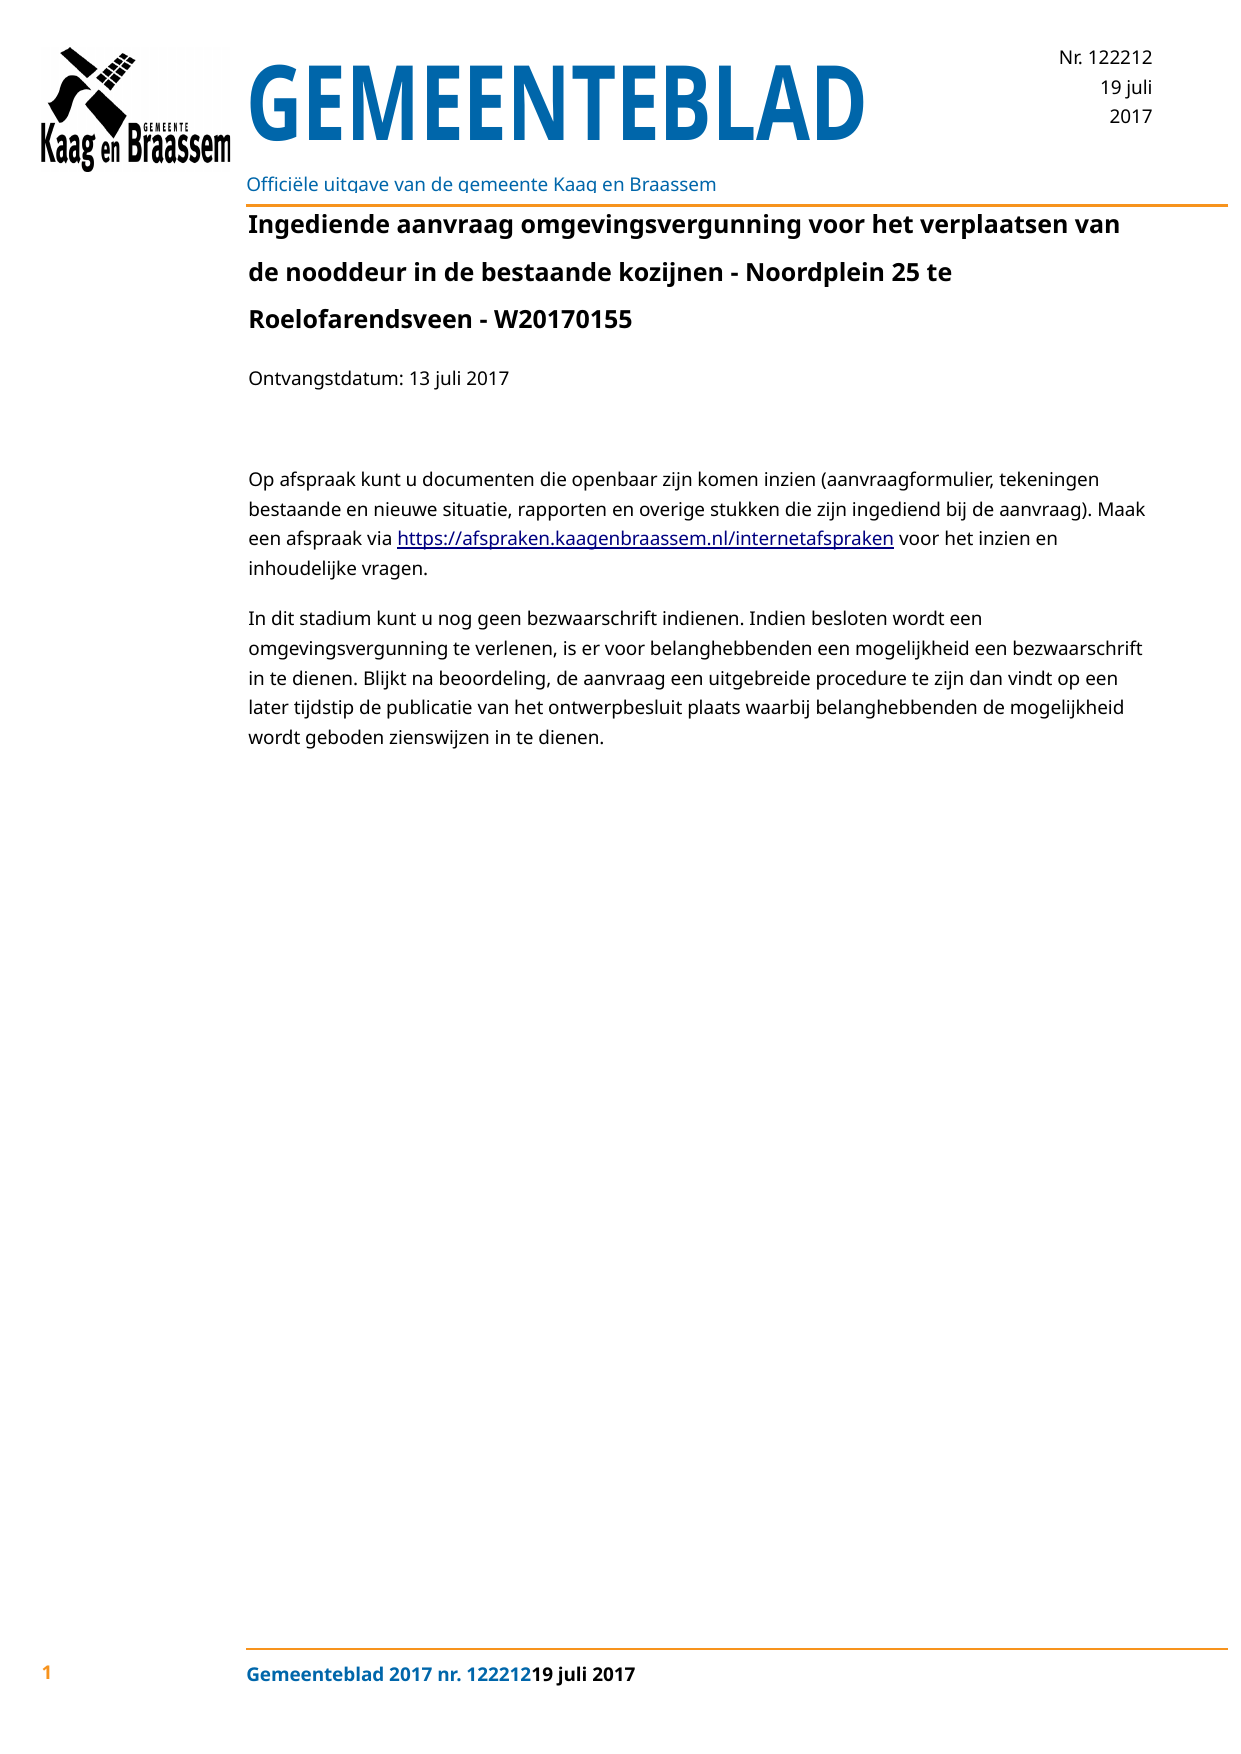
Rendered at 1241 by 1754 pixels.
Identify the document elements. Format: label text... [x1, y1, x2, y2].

text In dit stadium kunt u nog geen bezwaarschrift indienen. Indien besloten wordt een omgevingsvergunning te verlenen, is er voor belanghebbenden een mogelijkheid een bezwaarschrift in te dienen. Blijkt na beoordeling, de aanvraag een uitgebreide procedure te zijn dan vindt op een later tijdstip de publicatie van het ontwerpbesluit plaats waarbij belanghebbenden de mogelijkheid wordt geboden zienswijzen in te dienen. [248, 606, 1152, 749]
text Ontvangstdatum: 13 juli 2017 [248, 366, 1152, 391]
text Op afspraak kunt u documenten die openbaar zijn komen inzien (aanvraagformulier, tekeningen bestaande en nieuwe situatie, rapporten en overige stukken die zijn ingediend bij de aanvraag). Maak een afspraak via https://afspraken.kaagenbraassem.nl/internetafspraken voor het inzien en inhoudelijke vragen. [248, 466, 1152, 581]
text Ingediende aanvraag omgevingsvergunning voor het verplaatsen van de nooddeur in de bestaande kozijnen - Noordplein 25 te Roelofarendsveen - W20170155 [248, 207, 1152, 336]
picture [41, 47, 231, 172]
